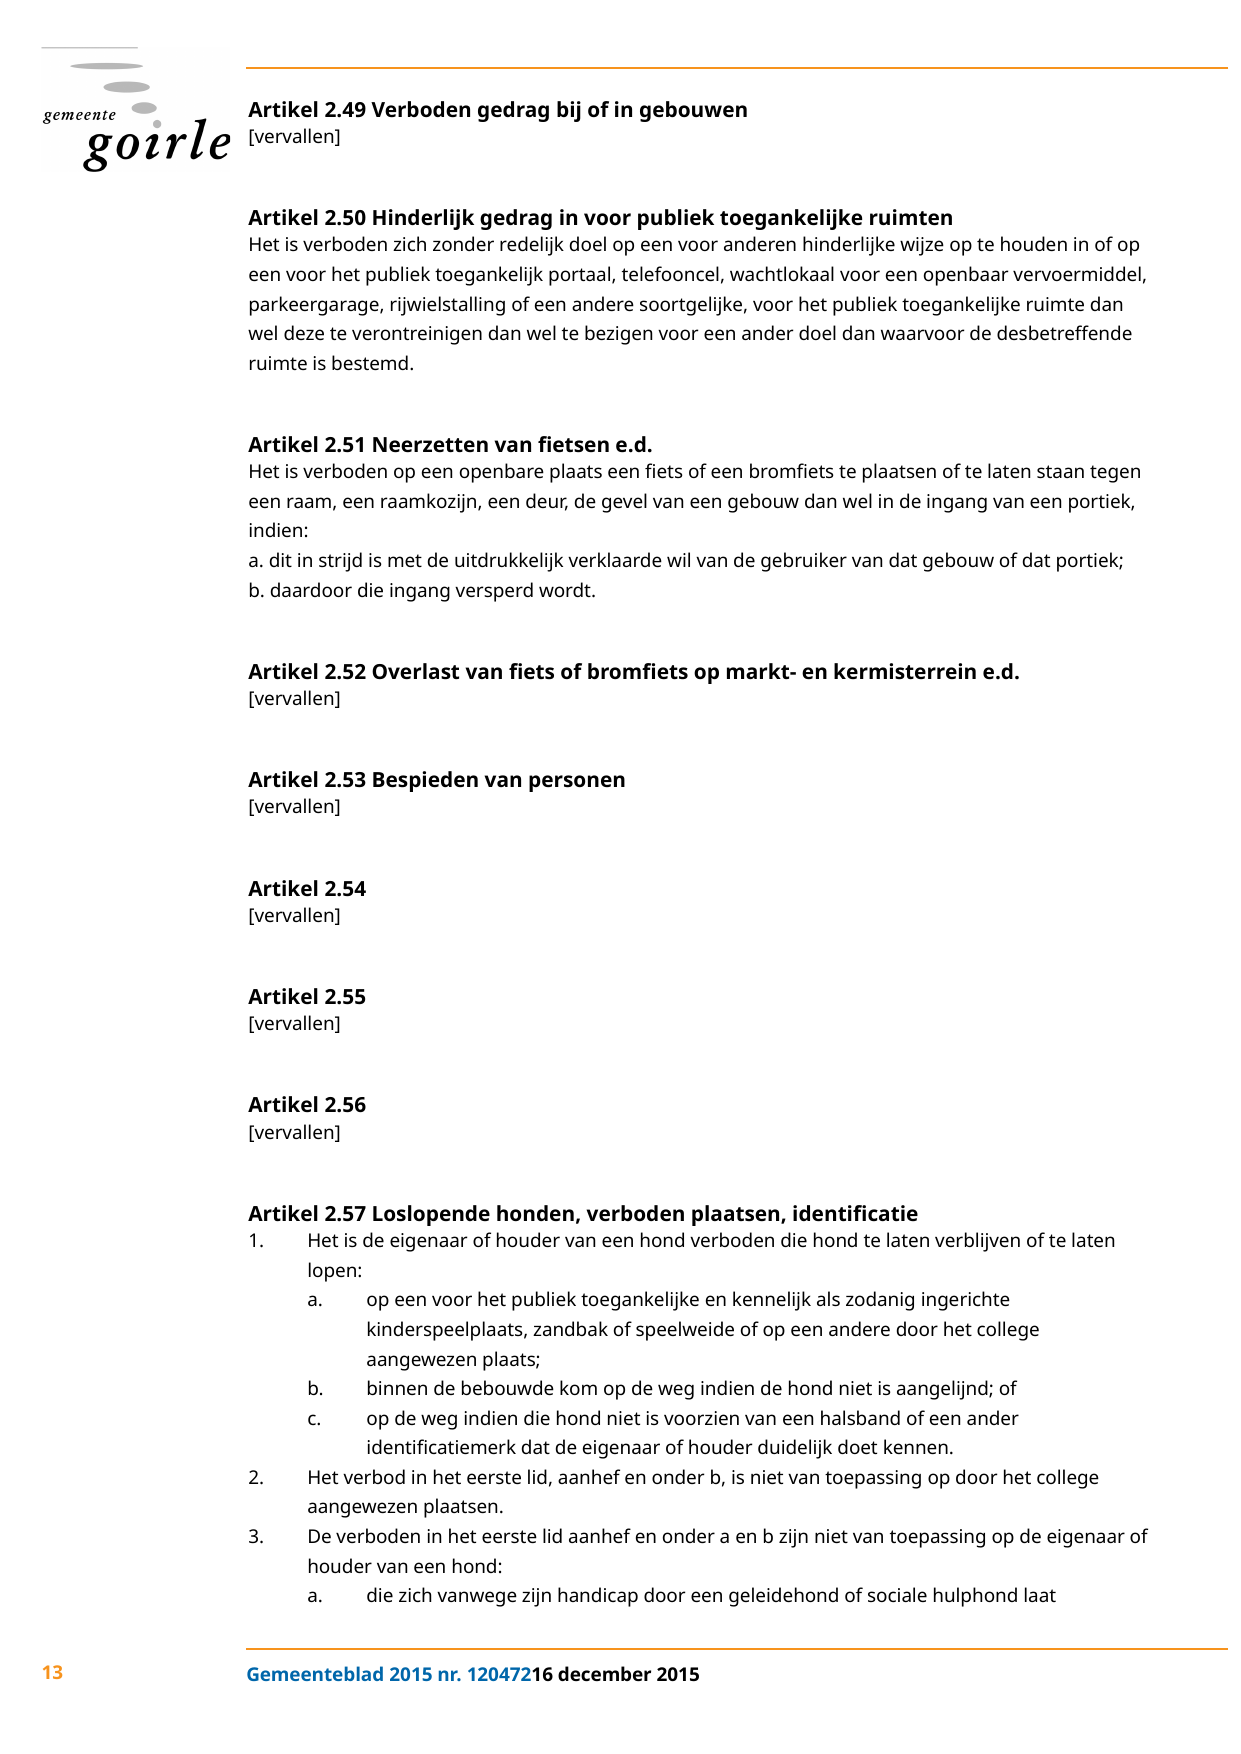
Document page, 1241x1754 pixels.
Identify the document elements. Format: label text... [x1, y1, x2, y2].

list op een voor het publiek toegankelijke en kennelijk als zodanig ingerichte kinderspeelplaats, zandbak of speelweide of op een andere door het college aangewezen plaats; [307, 1287, 1152, 1371]
text Artikel 2.56 [248, 1091, 1152, 1119]
list binnen de bebouwde kom op de weg indien de hond niet is aangelijnd; of [307, 1375, 1152, 1401]
list Het verbod in het eerste lid, aanhef en onder b, is niet van toepassing op door het college aangewezen plaatsen. [248, 1464, 1152, 1519]
list Het is de eigenaar of houder van een hond verboden die hond te laten verblijven of te laten lopen: [248, 1227, 1152, 1283]
text [vervallen] [248, 685, 1152, 711]
text Artikel 2.57 Loslopende honden, verboden plaatsen, identificatie [248, 1199, 1152, 1227]
text Artikel 2.54 [248, 874, 1152, 902]
text Artikel 2.50 Hinderlijk gedrag in voor publiek toegankelijke ruimten [248, 203, 1152, 232]
text [vervallen] [248, 1119, 1152, 1145]
list op de weg indien die hond niet is voorzien van een halsband of een ander identificatiemerk dat de eigenaar of houder duidelijk doet kennen. [307, 1405, 1152, 1460]
text Het is verboden zich zonder redelijk doel op een voor anderen hinderlijke wijze op te houden in of op een voor het publiek toegankelijk portaal, telefooncel, wachtlokaal voor een openbaar vervoermiddel, parkeergarage, rijwielstalling of een andere soortgelijke, voor het publiek toegankelijke ruimte dan wel deze te verontreinigen dan wel te bezigen voor een ander doel dan waarvoor de desbetreffende ruimte is bestemd. [248, 232, 1152, 376]
text Artikel 2.53 Bespieden van personen [248, 765, 1152, 794]
picture [41, 47, 231, 172]
text Het is verboden op een openbare plaats een fiets of een bromfiets te plaatsen of te laten staan tegen een raam, een raamkozijn, een deur, de gevel van een gebouw dan wel in de ingang van een portiek, indien: [248, 458, 1152, 543]
text a. dit in strijd is met de uitdrukkelijk verklaarde wil van de gebruiker van dat gebouw of dat portiek; [248, 547, 1152, 573]
text Artikel 2.52 Overlast van fiets of bromfiets op markt- en kermisterrein e.d. [248, 657, 1152, 685]
list De verboden in het eerste lid aanhef en onder a en b zijn niet van toepassing op de eigenaar of houder van een hond: [248, 1523, 1152, 1578]
text [vervallen] [248, 794, 1152, 819]
text Artikel 2.51 Neerzetten van fietsen e.d. [248, 430, 1152, 458]
text Artikel 2.55 [248, 982, 1152, 1011]
text [vervallen] [248, 902, 1152, 928]
text [vervallen] [248, 123, 1152, 149]
text Artikel 2.49 Verboden gedrag bij of in gebouwen [248, 95, 1152, 123]
text [vervallen] [248, 1011, 1152, 1036]
list die zich vanwege zijn handicap door een geleidehond of sociale hulphond laat [307, 1582, 1152, 1608]
text b. daardoor die ingang versperd wordt. [248, 577, 1152, 602]
